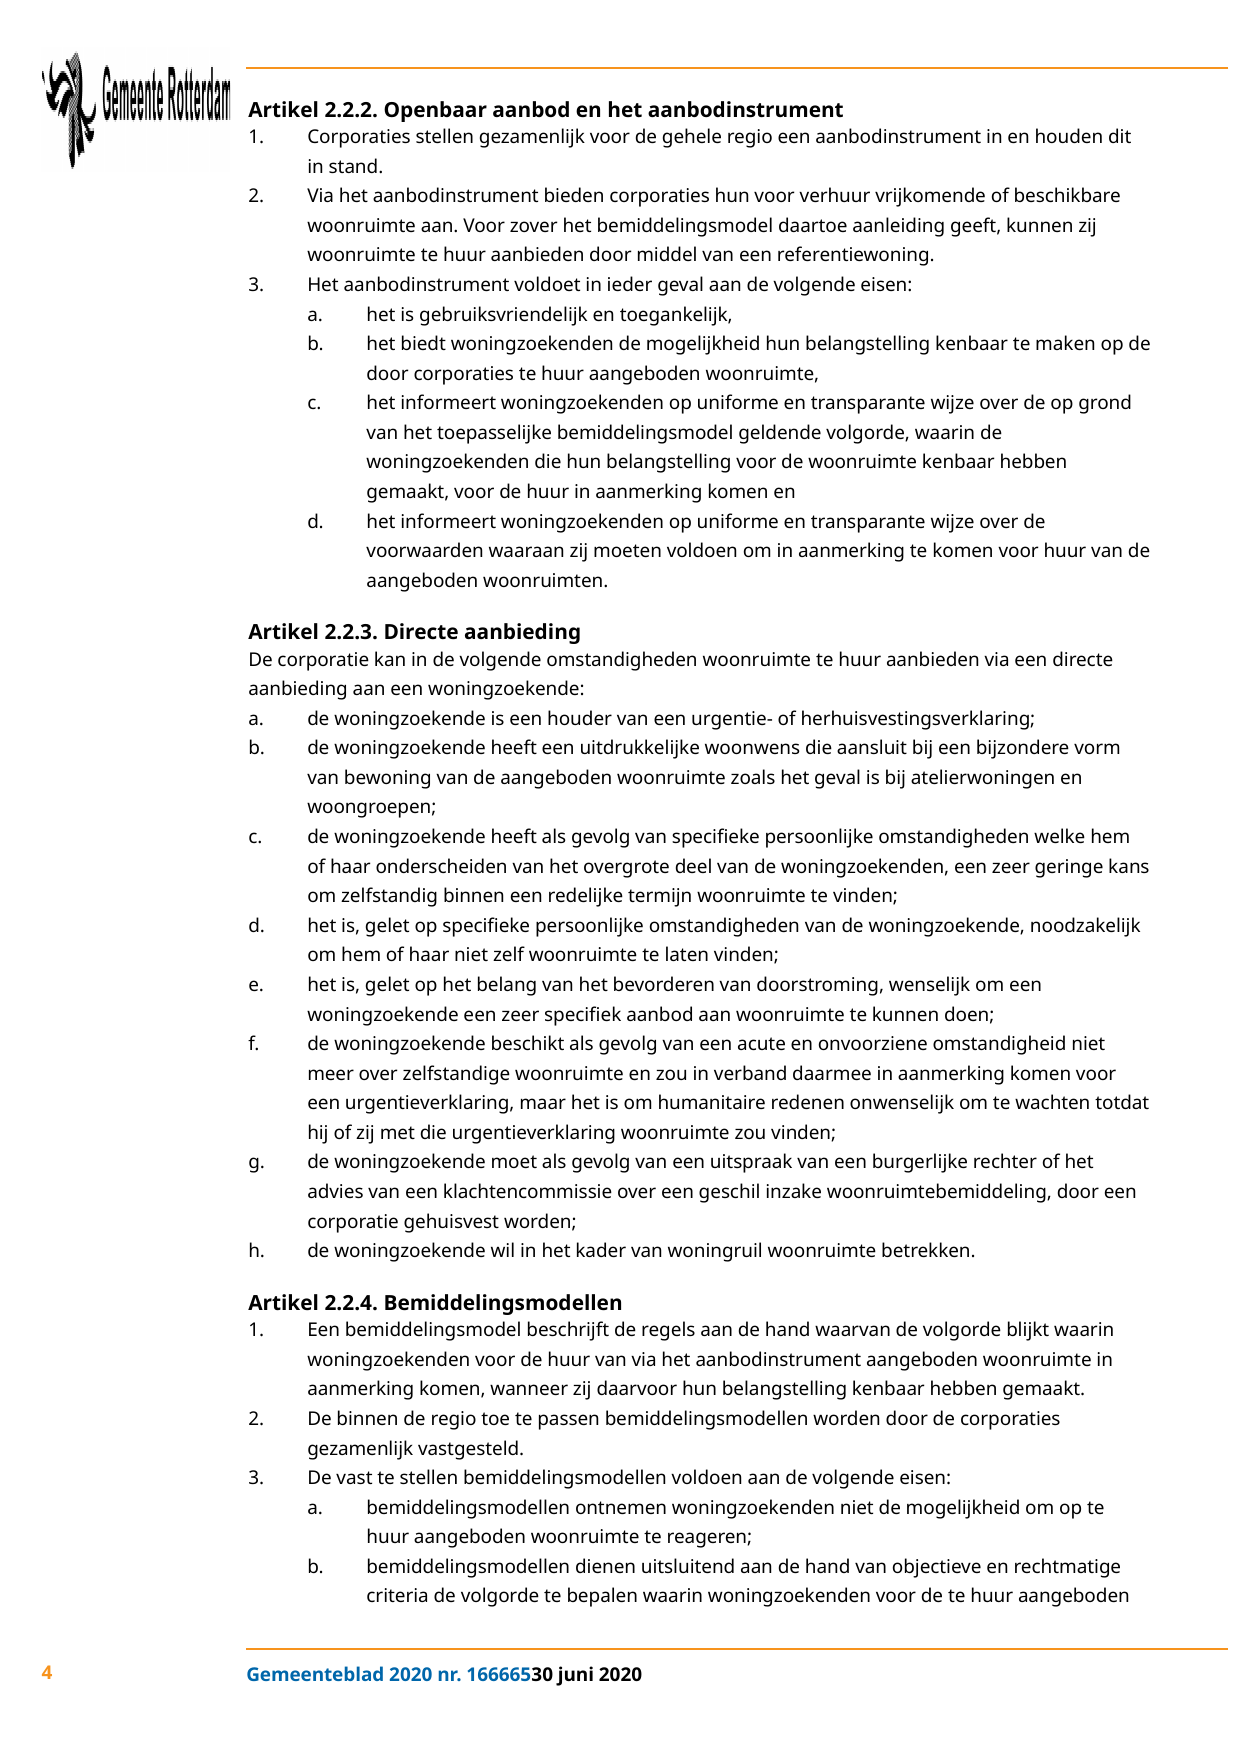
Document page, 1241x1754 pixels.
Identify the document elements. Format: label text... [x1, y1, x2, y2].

list Corporaties stellen gezamenlijk voor de gehele regio een aanbodinstrument in en houden dit in stand. [248, 123, 1152, 178]
list het is gebruiksvriendelijk en toegankelijk, [307, 301, 1152, 326]
list de woningzoekende heeft een uitdrukkelijke woonwens die aansluit bij een bijzondere vorm van bewoning van de aangeboden woonruimte zoals het geval is bij atelierwoningen en woongroepen; [248, 734, 1152, 819]
list de woningzoekende wil in het kader van woningruil woonruimte betrekken. [248, 1237, 1152, 1263]
list de woningzoekende beschikt als gevolg van een acute en onvoorziene omstandigheid niet meer over zelfstandige woonruimte en zou in verband daarmee in aanmerking komen voor een urgentieverklaring, maar het is om humanitaire redenen onwenselijk om te wachten totdat hij of zij met die urgentieverklaring woonruimte zou vinden; [248, 1030, 1152, 1145]
list bemiddelingsmodellen dienen uitsluitend aan de hand van objectieve en rechtmatige criteria de volgorde te bepalen waarin woningzoekenden voor de te huur aangeboden [307, 1553, 1152, 1608]
list Een bemiddelingsmodel beschrijft de regels aan de hand waarvan de volgorde blijkt waarin woningzoekenden voor de huur van via het aanbodinstrument aangeboden woonruimte in aanmerking komen, wanneer zij daarvoor hun belangstelling kenbaar hebben gemaakt. [248, 1316, 1152, 1401]
list de woningzoekende heeft als gevolg van specifieke persoonlijke omstandigheden welke hem of haar onderscheiden van het overgrote deel van de woningzoekenden, een zeer geringe kans om zelfstandig binnen een redelijke termijn woonruimte te vinden; [248, 823, 1152, 908]
list De binnen de regio toe te passen bemiddelingsmodellen worden door de corporaties gezamenlijk vastgesteld. [248, 1405, 1152, 1460]
list het informeert woningzoekenden op uniforme en transparante wijze over de voorwaarden waaraan zij moeten voldoen om in aanmerking te komen voor huur van de aangeboden woonruimten. [307, 508, 1152, 593]
list het is, gelet op specifieke persoonlijke omstandigheden van de woningzoekende, noodzakelijk om hem of haar niet zelf woonruimte te laten vinden; [248, 912, 1152, 967]
list het is, gelet op het belang van het bevorderen van doorstroming, wenselijk om een woningzoekende een zeer specifiek aanbod aan woonruimte te kunnen doen; [248, 971, 1152, 1027]
picture [41, 47, 231, 172]
list het biedt woningzoekenden de mogelijkheid hun belangstelling kenbaar te maken op de door corporaties te huur aangeboden woonruimte, [307, 330, 1152, 386]
text Artikel 2.2.3. Directe aanbieding [248, 617, 1152, 646]
text Artikel 2.2.2. Openbaar aanbod en het aanbodinstrument [248, 95, 1152, 123]
list de woningzoekende moet als gevolg van een uitspraak van een burgerlijke rechter of het advies van een klachtencommissie over een geschil inzake woonruimtebemiddeling, door een corporatie gehuisvest worden; [248, 1149, 1152, 1234]
list De vast te stellen bemiddelingsmodellen voldoen aan de volgende eisen: [248, 1464, 1152, 1490]
list de woningzoekende is een houder van een urgentie- of herhuisvestingsverklaring; [248, 705, 1152, 731]
list het informeert woningzoekenden op uniforme en transparante wijze over de op grond van het toepasselijke bemiddelingsmodel geldende volgorde, waarin de woningzoekenden die hun belangstelling voor de woonruimte kenbaar hebben gemaakt, voor de huur in aanmerking komen en [307, 389, 1152, 504]
list Via het aanbodinstrument bieden corporaties hun voor verhuur vrijkomende of beschikbare woonruimte aan. Voor zover het bemiddelingsmodel daartoe aanleiding geeft, kunnen zij woonruimte te huur aanbieden door middel van een referentiewoning. [248, 182, 1152, 267]
list Het aanbodinstrument voldoet in ieder geval aan de volgende eisen: [248, 271, 1152, 297]
list bemiddelingsmodellen ontnemen woningzoekenden niet de mogelijkheid om op te huur aangeboden woonruimte te reageren; [307, 1494, 1152, 1549]
text De corporatie kan in de volgende omstandigheden woonruimte te huur aanbieden via een directe aanbieding aan een woningzoekende: [248, 646, 1152, 701]
text Artikel 2.2.4. Bemiddelingsmodellen [248, 1288, 1152, 1316]
